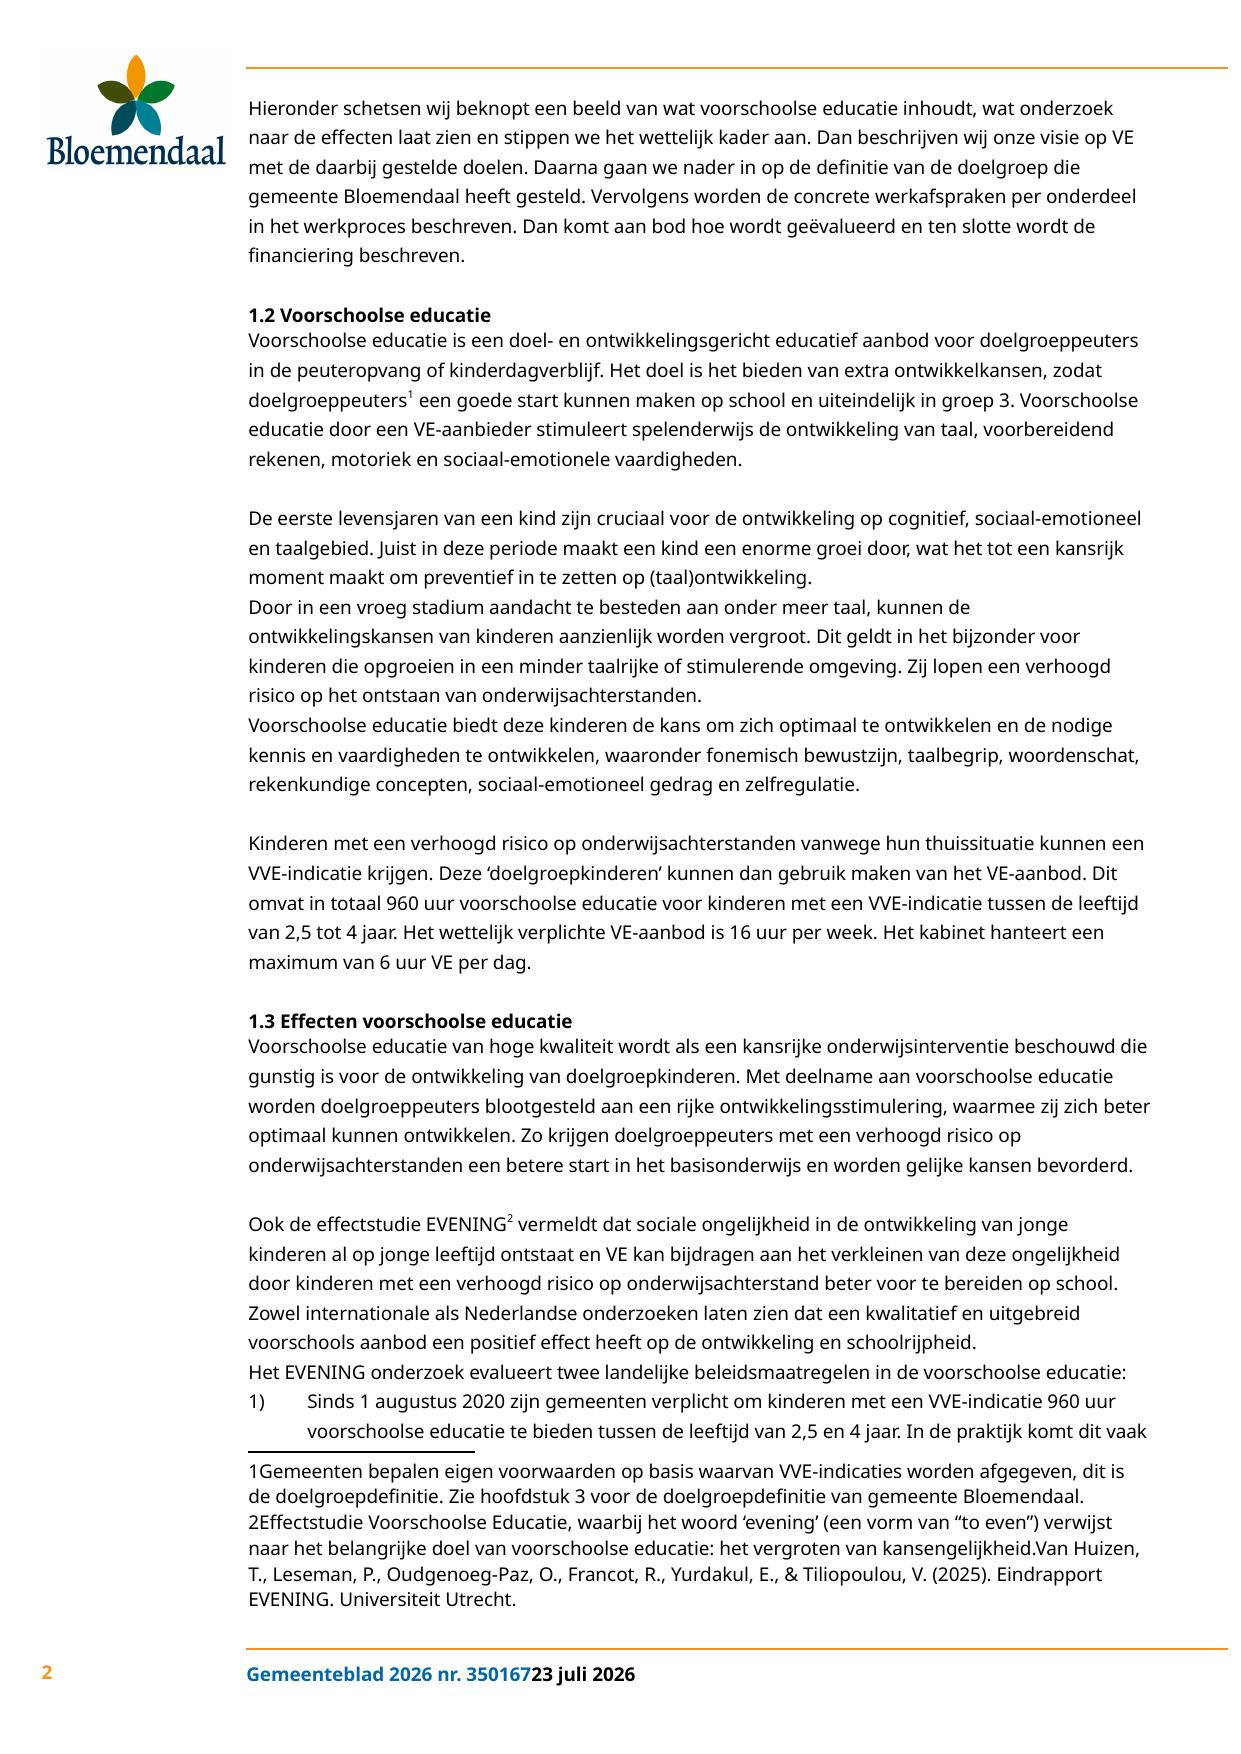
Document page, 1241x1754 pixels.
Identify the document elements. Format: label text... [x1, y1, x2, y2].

text Ook de effectstudie EVENING vermeldt dat sociale ongelijkheid in de ontwikkeling van jonge kinderen al op jonge leeftijd ontstaat en VE kan bijdragen aan het verkleinen van deze ongelijkheid door kinderen met een verhoogd risico op onderwijsachterstand beter voor te bereiden op school. [248, 1211, 1152, 1296]
text Voorschoolse educatie biedt deze kinderen de kans om zich optimaal te ontwikkelen en de nodige kennis en vaardigheden te ontwikkelen, waaronder fonemisch bewustzijn, taalbegrip, woordenschat, rekenkundige concepten, sociaal-emotioneel gedrag en zelfregulatie. [248, 712, 1152, 797]
text Het EVENING onderzoek evalueert twee landelijke beleidsmaatregelen in de voorschoolse educatie: [248, 1359, 1152, 1385]
text Hieronder schetsen wij beknopt een beeld van wat voorschoolse educatie inhoudt, wat onderzoek naar de effecten laat zien en stippen we het wettelijk kader aan. Dan beschrijven wij onze visie op VE met de daarbij gestelde doelen. Daarna gaan we nader in op de definitie van de doelgroep die gemeente Bloemendaal heeft gesteld. Vervolgens worden de concrete werkafspraken per onderdeel in het werkproces beschreven. Dan komt aan bod hoe wordt geëvalueerd en ten slotte wordt de financiering beschreven. [248, 95, 1152, 268]
text 1.3 Effecten voorschoolse educatie [248, 1008, 1152, 1034]
text Effectstudie Voorschoolse Educatie, waarbij het woord ‘evening’ (een vorm van “to even”) verwijst naar het belangrijke doel van voorschoolse educatie: het vergroten van kansengelijkheid.Van Huizen, T., Leseman, P., Oudgenoeg-Paz, O., Francot, R., Yurdakul, E., & Tiliopoulou, V. (2025). Eindrapport EVENING. Universiteit Utrecht. [248, 1509, 1152, 1612]
text Voorschoolse educatie is een doel- en ontwikkelingsgericht educatief aanbod voor doelgroeppeuters in de peuteropvang of kinderdagverblijf. Het doel is het bieden van extra ontwikkelkansen, zodat doelgroeppeuters een goede start kunnen maken op school en uiteindelijk in groep 3. Voorschoolse educatie door een VE-aanbieder stimuleert spelenderwijs de ontwikkeling van taal, voorbereidend rekenen, motoriek en sociaal-emotionele vaardigheden. [248, 328, 1152, 472]
list Sinds 1 augustus 2020 zijn gemeenten verplicht om kinderen met een VVE-indicatie 960 uur voorschoolse educatie te bieden tussen de leeftijd van 2,5 en 4 jaar. In de praktijk komt dit vaak [248, 1389, 1152, 1444]
text Kinderen met een verhoogd risico op onderwijsachterstanden vanwege hun thuissituatie kunnen een VVE-indicatie krijgen. Deze ‘doelgroepkinderen’ kunnen dan gebruik maken van het VE-aanbod. Dit omvat in totaal 960 uur voorschoolse educatie voor kinderen met een VVE-indicatie tussen de leeftijd van 2,5 tot 4 jaar. Het wettelijk verplichte VE-aanbod is 16 uur per week. Het kabinet hanteert een maximum van 6 uur VE per dag. [248, 831, 1152, 974]
text 1.2 Voorschoolse educatie [248, 302, 1152, 328]
text Zowel internationale als Nederlandse onderzoeken laten zien dat een kwalitatief en uitgebreid voorschools aanbod een positief effect heeft op de ontwikkeling en schoolrijpheid. [248, 1300, 1152, 1355]
text Gemeenten bepalen eigen voorwaarden op basis waarvan VVE-indicaties worden afgegeven, dit is de doelgroepdefinitie. Zie hoofdstuk 3 voor de doelgroepdefinitie van gemeente Bloemendaal. [248, 1458, 1152, 1509]
picture [41, 47, 231, 172]
text Voorschoolse educatie van hoge kwaliteit wordt als een kansrijke onderwijsinterventie beschouwd die gunstig is voor de ontwikkeling van doelgroepkinderen. Met deelname aan voorschoolse educatie worden doelgroeppeuters blootgesteld aan een rijke ontwikkelingsstimulering, waarmee zij zich beter optimaal kunnen ontwikkelen. Zo krijgen doelgroeppeuters met een verhoogd risico op onderwijsachterstanden een betere start in het basisonderwijs en worden gelijke kansen bevorderd. [248, 1034, 1152, 1178]
text De eerste levensjaren van een kind zijn cruciaal voor de ontwikkeling op cognitief, sociaal-emotioneel en taalgebied. Juist in deze periode maakt een kind een enorme groei door, wat het tot een kansrijk moment maakt om preventief in te zetten op (taal)ontwikkeling. [248, 505, 1152, 590]
text Door in een vroeg stadium aandacht te besteden aan onder meer taal, kunnen de ontwikkelingskansen van kinderen aanzienlijk worden vergroot. Dit geldt in het bijzonder voor kinderen die opgroeien in een minder taalrijke of stimulerende omgeving. Zij lopen een verhoogd risico op het ontstaan van onderwijsachterstanden. [248, 594, 1152, 708]
